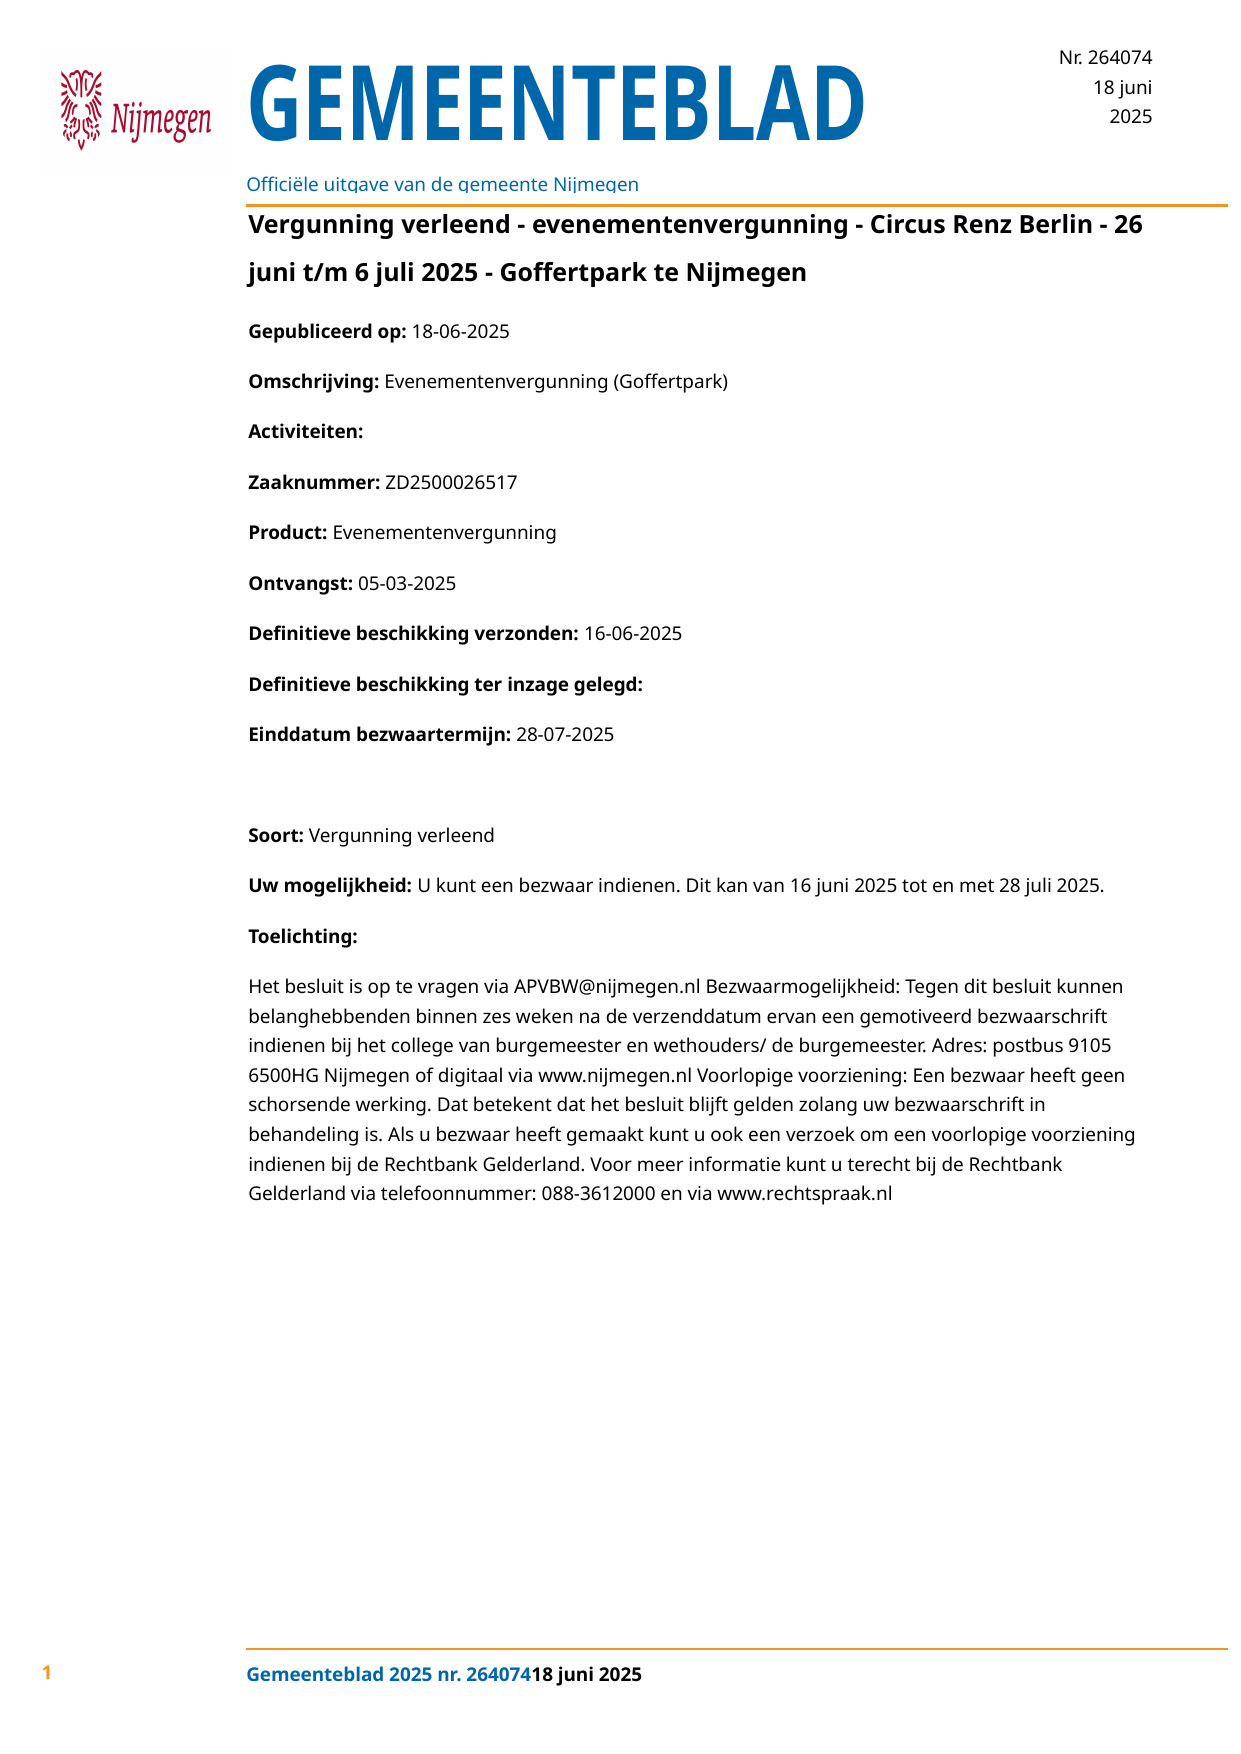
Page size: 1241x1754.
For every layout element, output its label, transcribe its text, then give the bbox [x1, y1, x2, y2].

text Zaaknummer: ZD2500026517 [248, 469, 1152, 495]
text Activiteiten: [248, 419, 1152, 444]
text Definitieve beschikking ter inzage gelegd: [248, 671, 1152, 697]
picture [41, 47, 231, 172]
text Vergunning verleend - evenementenvergunning - Circus Renz Berlin - 26 juni t/m 6 juli 2025 - Goffertpark te Nijmegen [248, 207, 1152, 288]
text Toelichting: [248, 923, 1152, 949]
text Gepubliceerd op: 18-06-2025 [248, 318, 1152, 344]
text Ontvangst: 05-03-2025 [248, 570, 1152, 596]
text Uw mogelijkheid: U kunt een bezwaar indienen. Dit kan van 16 juni 2025 tot en met 28 juli 2025. [248, 872, 1152, 898]
text Het besluit is op te vragen via APVBW@nijmegen.nl Bezwaarmogelijkheid: Tegen dit besluit kunnen belanghebbenden binnen zes weken na de verzenddatum ervan een gemotiveerd bezwaarschrift indienen bij het college van burgemeester en wethouders/ de burgemeester. Adres: postbus 9105 6500HG Nijmegen of digitaal via www.nijmegen.nl Voorlopige voorziening: Een bezwaar heeft geen schorsende werking. Dat betekent dat het besluit blijft gelden zolang uw bezwaarschrift in behandeling is. Als u bezwaar heeft gemaakt kunt u ook een verzoek om een voorlopige voorziening indienen bij de Rechtbank Gelderland. Voor meer informatie kunt u terecht bij de Rechtbank Gelderland via telefoonnummer: 088-3612000 en via www.rechtspraak.nl [248, 973, 1152, 1206]
text Einddatum bezwaartermijn: 28-07-2025 [248, 721, 1152, 747]
text Definitieve beschikking verzonden: 16-06-2025 [248, 620, 1152, 646]
text Product: Evenementenvergunning [248, 519, 1152, 545]
text Omschrijving: Evenementenvergunning (Goffertpark) [248, 368, 1152, 394]
text Soort: Vergunning verleend [248, 822, 1152, 848]
